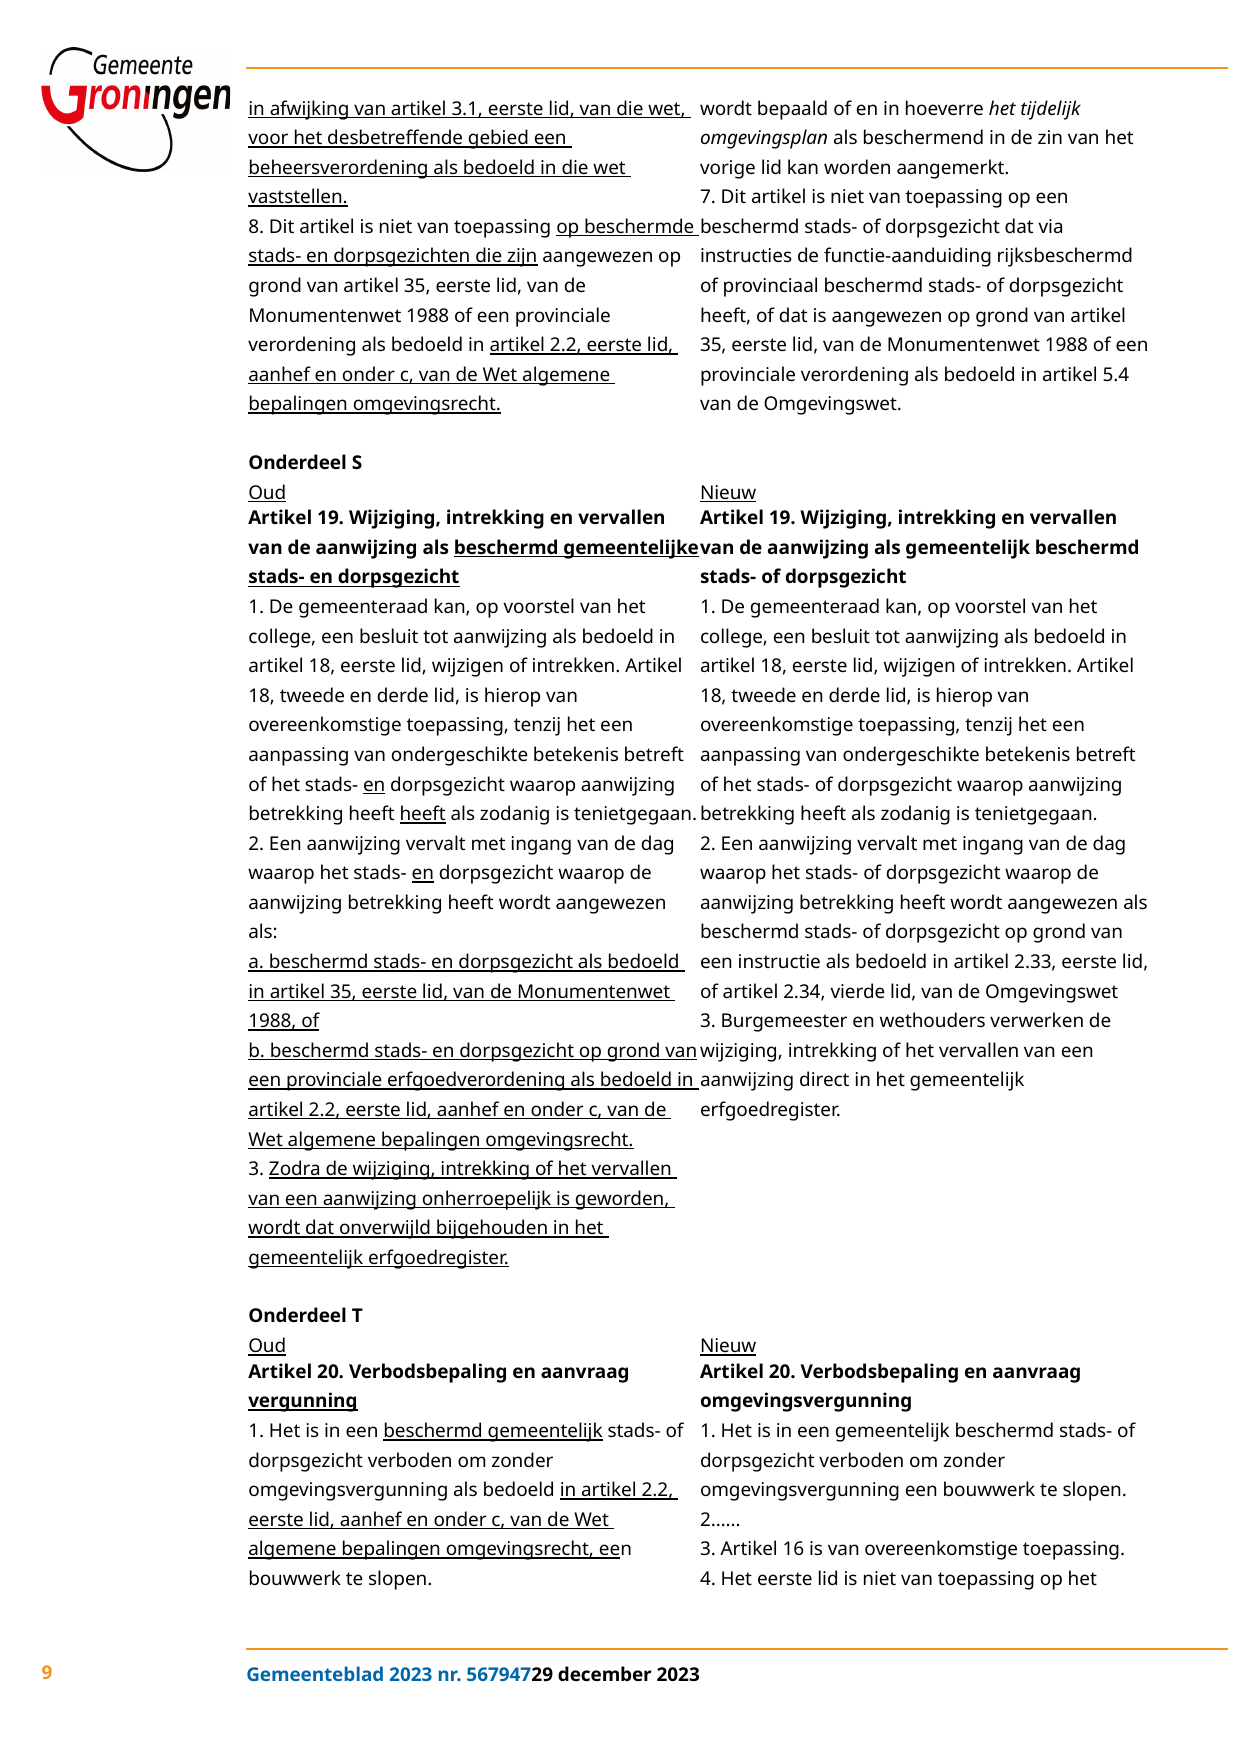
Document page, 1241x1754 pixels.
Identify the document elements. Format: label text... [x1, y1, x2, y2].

picture [41, 47, 231, 172]
table_cell Artikel 20. Verbodsbepaling en aanvraag vergunning 1. Het is in een beschermd gemeentelijk stads- of dorpsgezicht verboden om zonder omgevingsvergunning als bedoeld in artikel 2.2, eerste lid, aanhef en onder c, van de Wet algemene bepalingen omgevingsrecht, een bouwwerk te slopen. [248, 1358, 700, 1591]
table_header Oud [248, 479, 700, 504]
table_header Oud [248, 1333, 700, 1358]
table_cell Artikel 19. Wijziging, intrekking en vervallen van de aanwijzing als gemeentelijk beschermd stads- of dorpsgezicht 1. De gemeenteraad kan, op voorstel van het college, een besluit tot aanwijzing als bedoeld in artikel 18, eerste lid, wijzigen of intrekken. Artikel 18, tweede en derde lid, is hierop van overeenkomstige toepassing, tenzij het een aanpassing van ondergeschikte betekenis betreft of het stads- of dorpsgezicht waarop aanwijzing betrekking heeft als zodanig is tenietgegaan. 2. Een aanwijzing vervalt met ingang van de dag waarop het stads- of dorpsgezicht waarop de aanwijzing betrekking heeft wordt aangewezen als beschermd stads- of dorpsgezicht op grond van een instructie als bedoeld in artikel 2.33, eerste lid, of artikel 2.34, vierde lid, van de Omgevingswet 3. Burgemeester en wethouders verwerken de wijziging, intrekking of het vervallen van een aanwijzing direct in het gemeentelijk erfgoedregister. [700, 505, 1152, 1270]
text Onderdeel T [248, 1303, 1152, 1328]
table_header Nieuw [700, 1333, 1152, 1358]
table_header Nieuw [700, 479, 1152, 504]
table_cell wordt bepaald of en in hoeverre het tijdelijk omgevingsplan als beschermend in de zin van het vorige lid kan worden aangemerkt. 7. Dit artikel is niet van toepassing op een beschermd stads- of dorpsgezicht dat via instructies de functie-aanduiding rijksbeschermd of provinciaal beschermd stads- of dorpsgezicht heeft, of dat is aangewezen op grond van artikel 35, eerste lid, van de Monumentenwet 1988 of een provinciale verordening als bedoeld in artikel 5.4 van de Omgevingswet. [700, 95, 1152, 416]
table_cell Artikel 19. Wijziging, intrekking en vervallen van de aanwijzing als beschermd gemeentelijke stads- en dorpsgezicht 1. De gemeenteraad kan, op voorstel van het college, een besluit tot aanwijzing als bedoeld in artikel 18, eerste lid, wijzigen of intrekken. Artikel 18, tweede en derde lid, is hierop van overeenkomstige toepassing, tenzij het een aanpassing van ondergeschikte betekenis betreft of het stads- en dorpsgezicht waarop aanwijzing betrekking heeft heeft als zodanig is tenietgegaan. 2. Een aanwijzing vervalt met ingang van de dag waarop het stads- en dorpsgezicht waarop de aanwijzing betrekking heeft wordt aangewezen als: a. beschermd stads- en dorpsgezicht als bedoeld in artikel 35, eerste lid, van de Monumentenwet 1988, of b. beschermd stads- en dorpsgezicht op grond van een provinciale erfgoedverordening als bedoeld in artikel 2.2, eerste lid, aanhef en onder c, van de Wet algemene bepalingen omgevingsrecht. 3. Zodra de wijziging, intrekking of het vervallen van een aanwijzing onherroepelijk is geworden, wordt dat onverwijld bijgehouden in het gemeentelijk erfgoedregister. [248, 505, 700, 1270]
table_cell Artikel 20. Verbodsbepaling en aanvraag omgevingsvergunning 1. Het is in een gemeentelijk beschermd stads- of dorpsgezicht verboden om zonder omgevingsvergunning een bouwwerk te slopen. 2…… 3. Artikel 16 is van overeenkomstige toepassing. 4. Het eerste lid is niet van toepassing op het [700, 1358, 1152, 1591]
table_cell in afwijking van artikel 3.1, eerste lid, van die wet, voor het desbetreffende gebied een beheersverordening als bedoeld in die wet vaststellen. 8. Dit artikel is niet van toepassing op beschermde stads- en dorpsgezichten die zijn aangewezen op grond van artikel 35, eerste lid, van de Monumentenwet 1988 of een provinciale verordening als bedoeld in artikel 2.2, eerste lid, aanhef en onder c, van de Wet algemene bepalingen omgevingsrecht. [248, 95, 700, 416]
text Onderdeel S [248, 449, 1152, 475]
